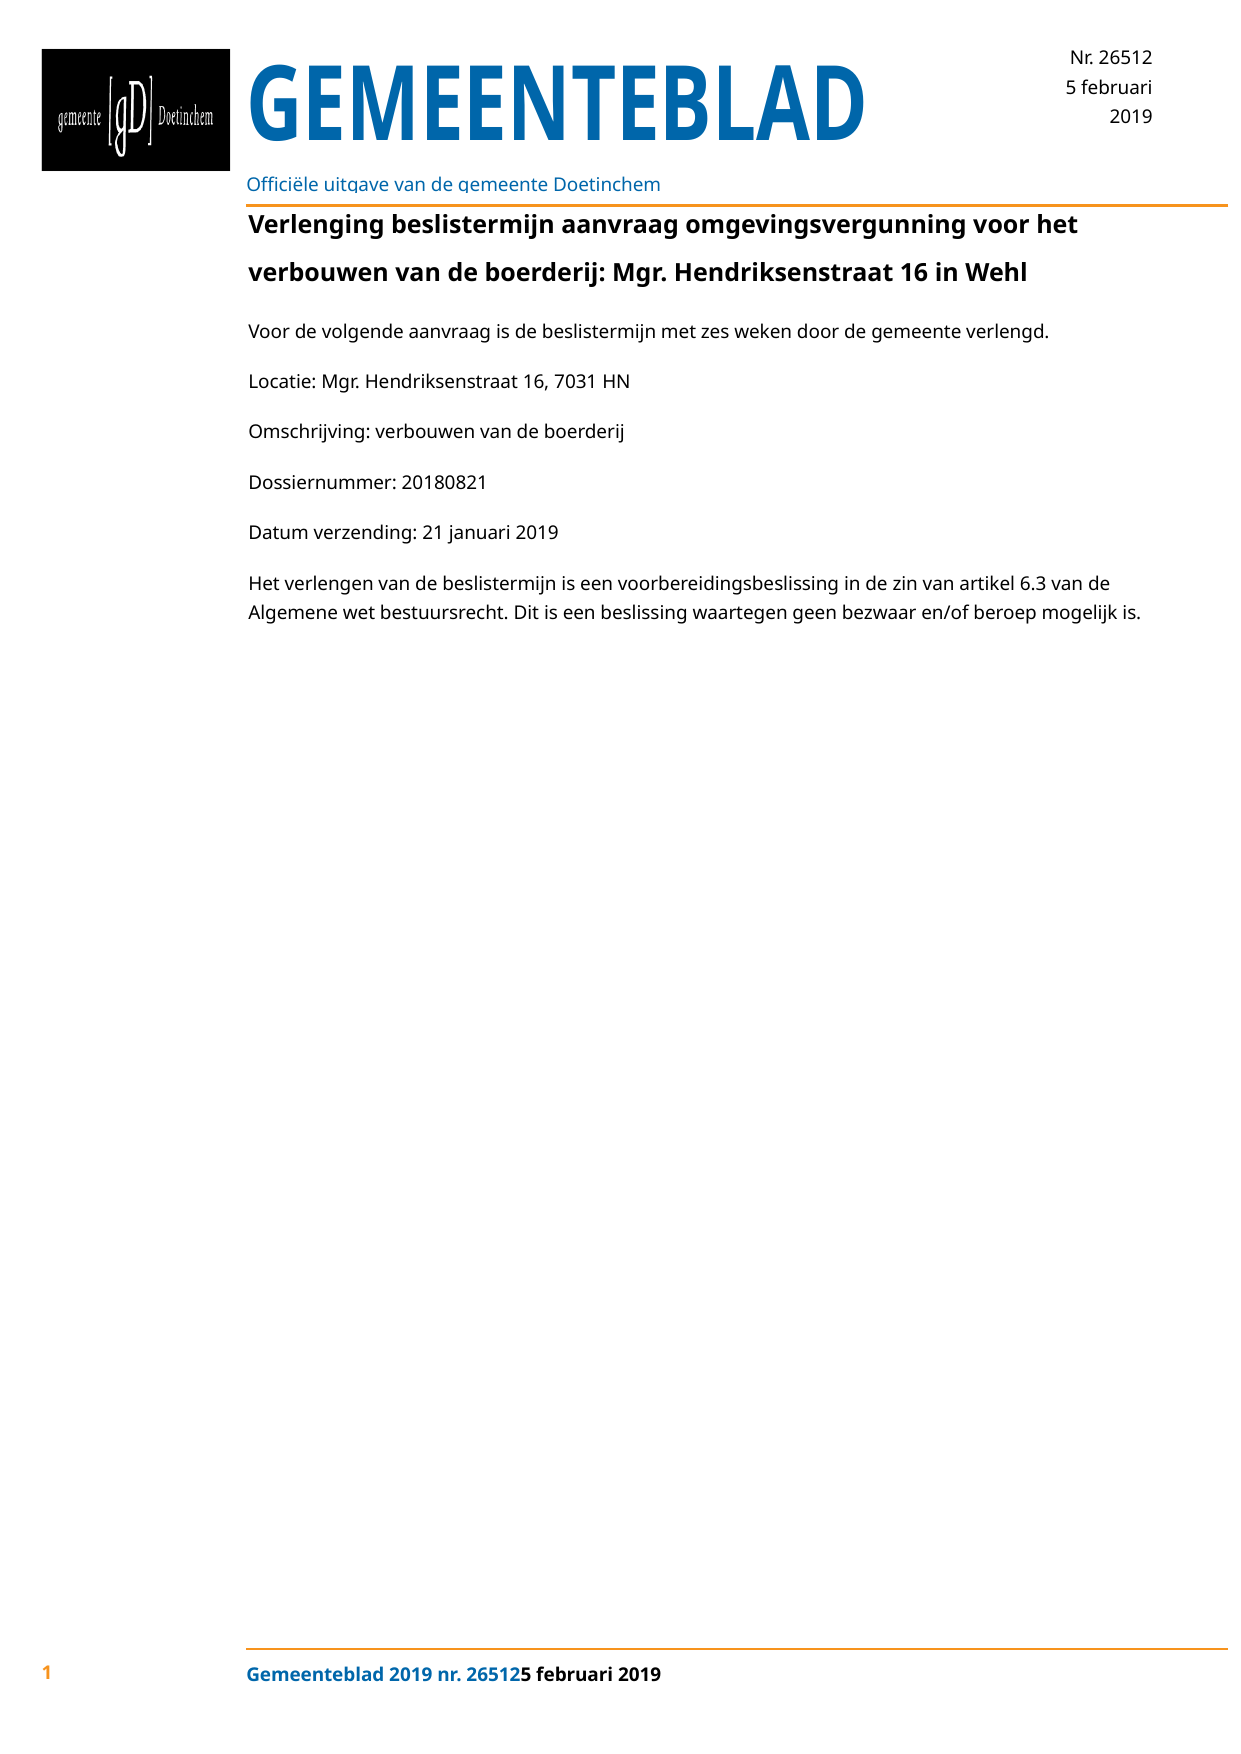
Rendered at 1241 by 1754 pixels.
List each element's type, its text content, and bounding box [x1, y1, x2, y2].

text Dossiernummer: 20180821 [248, 469, 1152, 495]
text Locatie: Mgr. Hendriksenstraat 16, 7031 HN [248, 368, 1152, 394]
text Omschrijving: verbouwen van de boerderij [248, 419, 1152, 444]
picture [41, 47, 231, 172]
text Datum verzending: 21 januari 2019 [248, 519, 1152, 545]
text Voor de volgende aanvraag is de beslistermijn met zes weken door de gemeente verlengd. [248, 318, 1152, 344]
text Verlenging beslistermijn aanvraag omgevingsvergunning voor het verbouwen van de boerderij: Mgr. Hendriksenstraat 16 in Wehl [248, 207, 1152, 288]
text Het verlengen van de beslistermijn is een voorbereidingsbeslissing in de zin van artikel 6.3 van de Algemene wet bestuursrecht. Dit is een beslissing waartegen geen bezwaar en/of beroep mogelijk is. [248, 570, 1152, 625]
